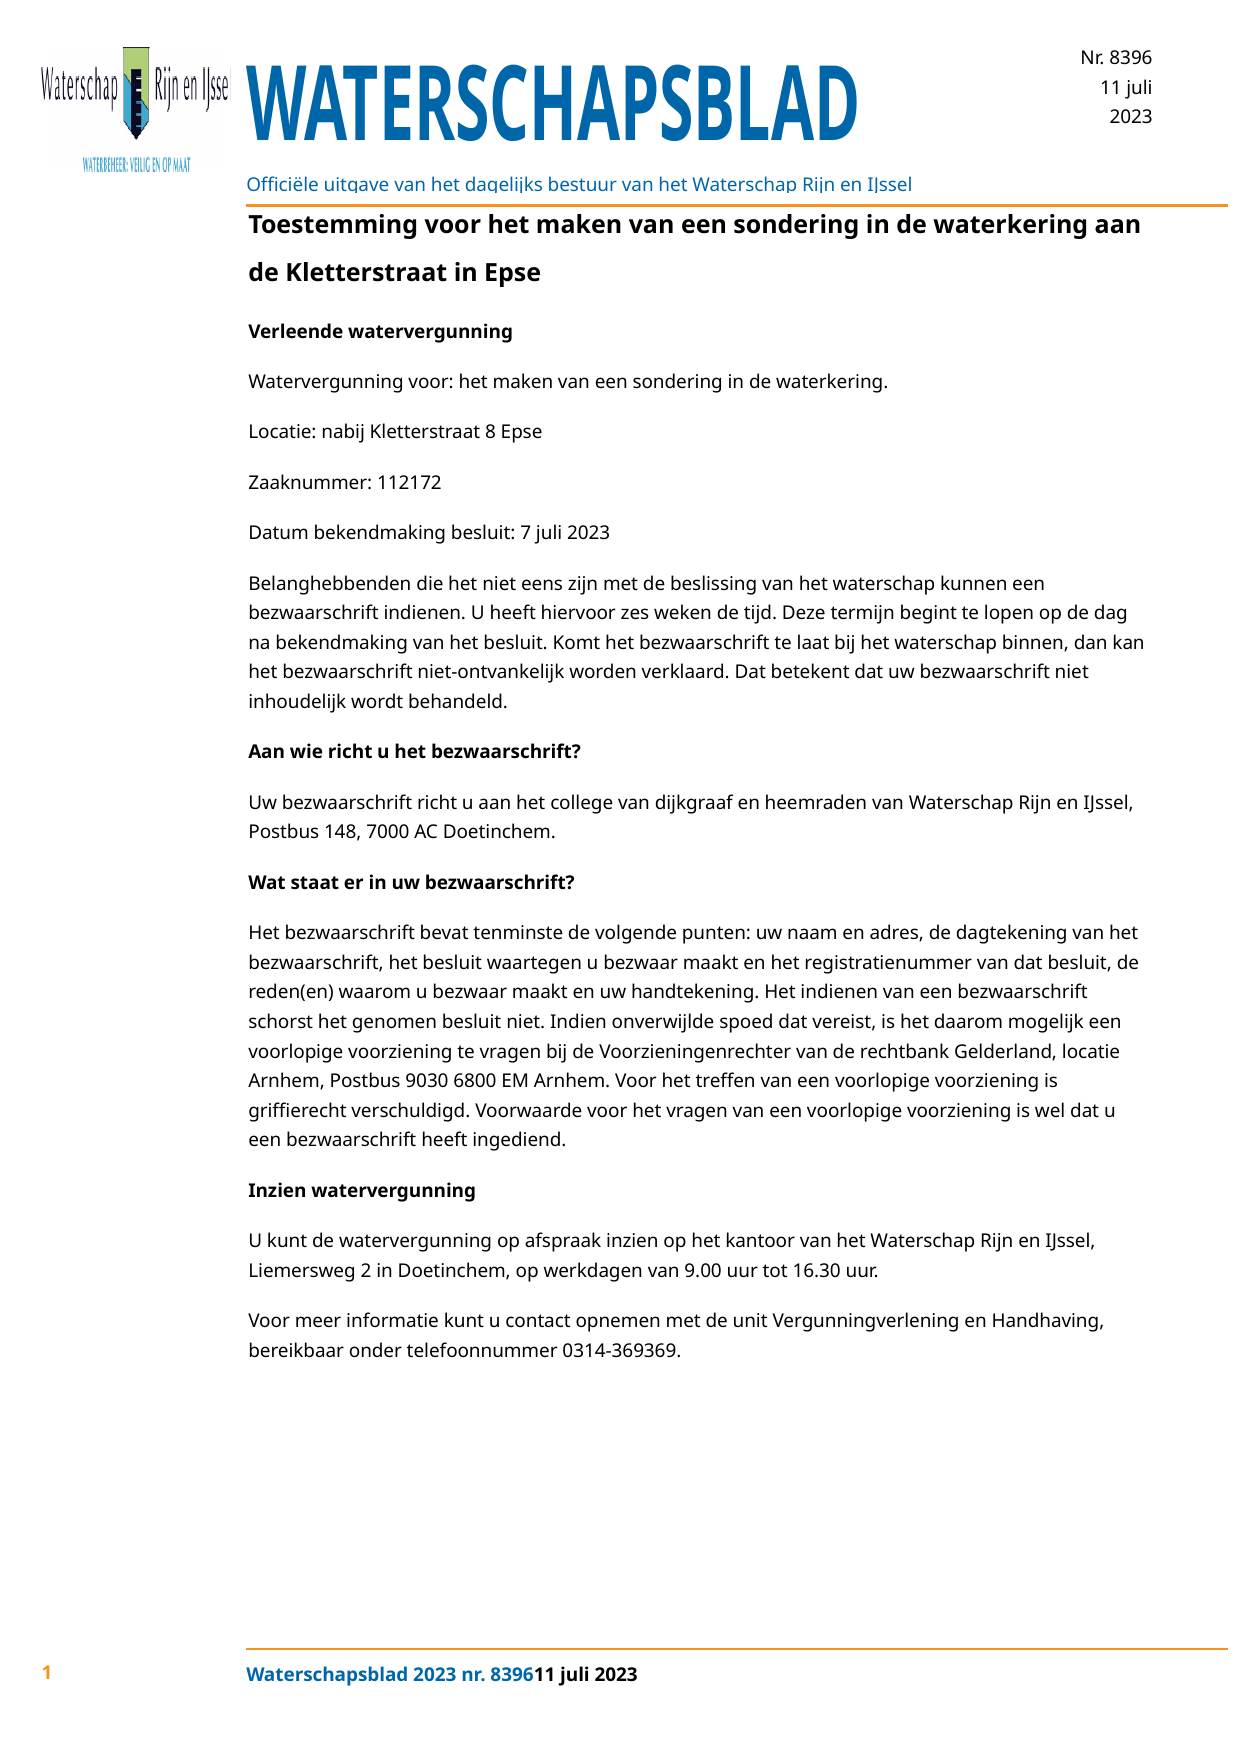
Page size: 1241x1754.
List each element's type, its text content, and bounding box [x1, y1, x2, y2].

text Voor meer informatie kunt u contact opnemen met de unit Vergunningverlening en Handhaving, bereikbaar onder telefoonnummer 0314-369369. [248, 1307, 1152, 1363]
text Belanghebbenden die het niet eens zijn met de beslissing van het waterschap kunnen een bezwaarschrift indienen. U heeft hiervoor zes weken de tijd. Deze termijn begint te lopen op de dag na bekendmaking van het besluit. Komt het bezwaarschrift te laat bij het waterschap binnen, dan kan het bezwaarschrift niet-ontvankelijk worden verklaard. Dat betekent dat uw bezwaarschrift niet inhoudelijk wordt behandeld. [248, 570, 1152, 714]
text Datum bekendmaking besluit: 7 juli 2023 [248, 519, 1152, 545]
text Watervergunning voor: het maken van een sondering in de waterkering. [248, 368, 1152, 394]
text Aan wie richt u het bezwaarschrift? [248, 739, 1152, 764]
text Verleende watervergunning [248, 318, 1152, 344]
text Wat staat er in uw bezwaarschrift? [248, 869, 1152, 895]
text U kunt de watervergunning op afspraak inzien op het kantoor van het Waterschap Rijn en IJssel, Liemersweg 2 in Doetinchem, op werkdagen van 9.00 uur tot 16.30 uur. [248, 1227, 1152, 1283]
picture [41, 47, 231, 172]
text Toestemming voor het maken van een sondering in de waterkering aan de Kletterstraat in Epse [248, 207, 1152, 288]
text Inzien watervergunning [248, 1177, 1152, 1203]
text Zaaknummer: 112172 [248, 469, 1152, 495]
text Locatie: nabij Kletterstraat 8 Epse [248, 419, 1152, 444]
text Het bezwaarschrift bevat tenminste de volgende punten: uw naam en adres, de dagtekening van het bezwaarschrift, het besluit waartegen u bezwaar maakt en het registratienummer van dat besluit, de reden(en) waarom u bezwaar maakt en uw handtekening. Het indienen van een bezwaarschrift schorst het genomen besluit niet. Indien onverwijlde spoed dat vereist, is het daarom mogelijk een voorlopige voorziening te vragen bij de Voorzieningenrechter van de rechtbank Gelderland, locatie Arnhem, Postbus 9030 6800 EM Arnhem. Voor het treffen van een voorlopige voorziening is griffierecht verschuldigd. Voorwaarde voor het vragen van een voorlopige voorziening is wel dat u een bezwaarschrift heeft ingediend. [248, 919, 1152, 1152]
text Uw bezwaarschrift richt u aan het college van dijkgraaf en heemraden van Waterschap Rijn en IJssel, Postbus 148, 7000 AC Doetinchem. [248, 789, 1152, 844]
